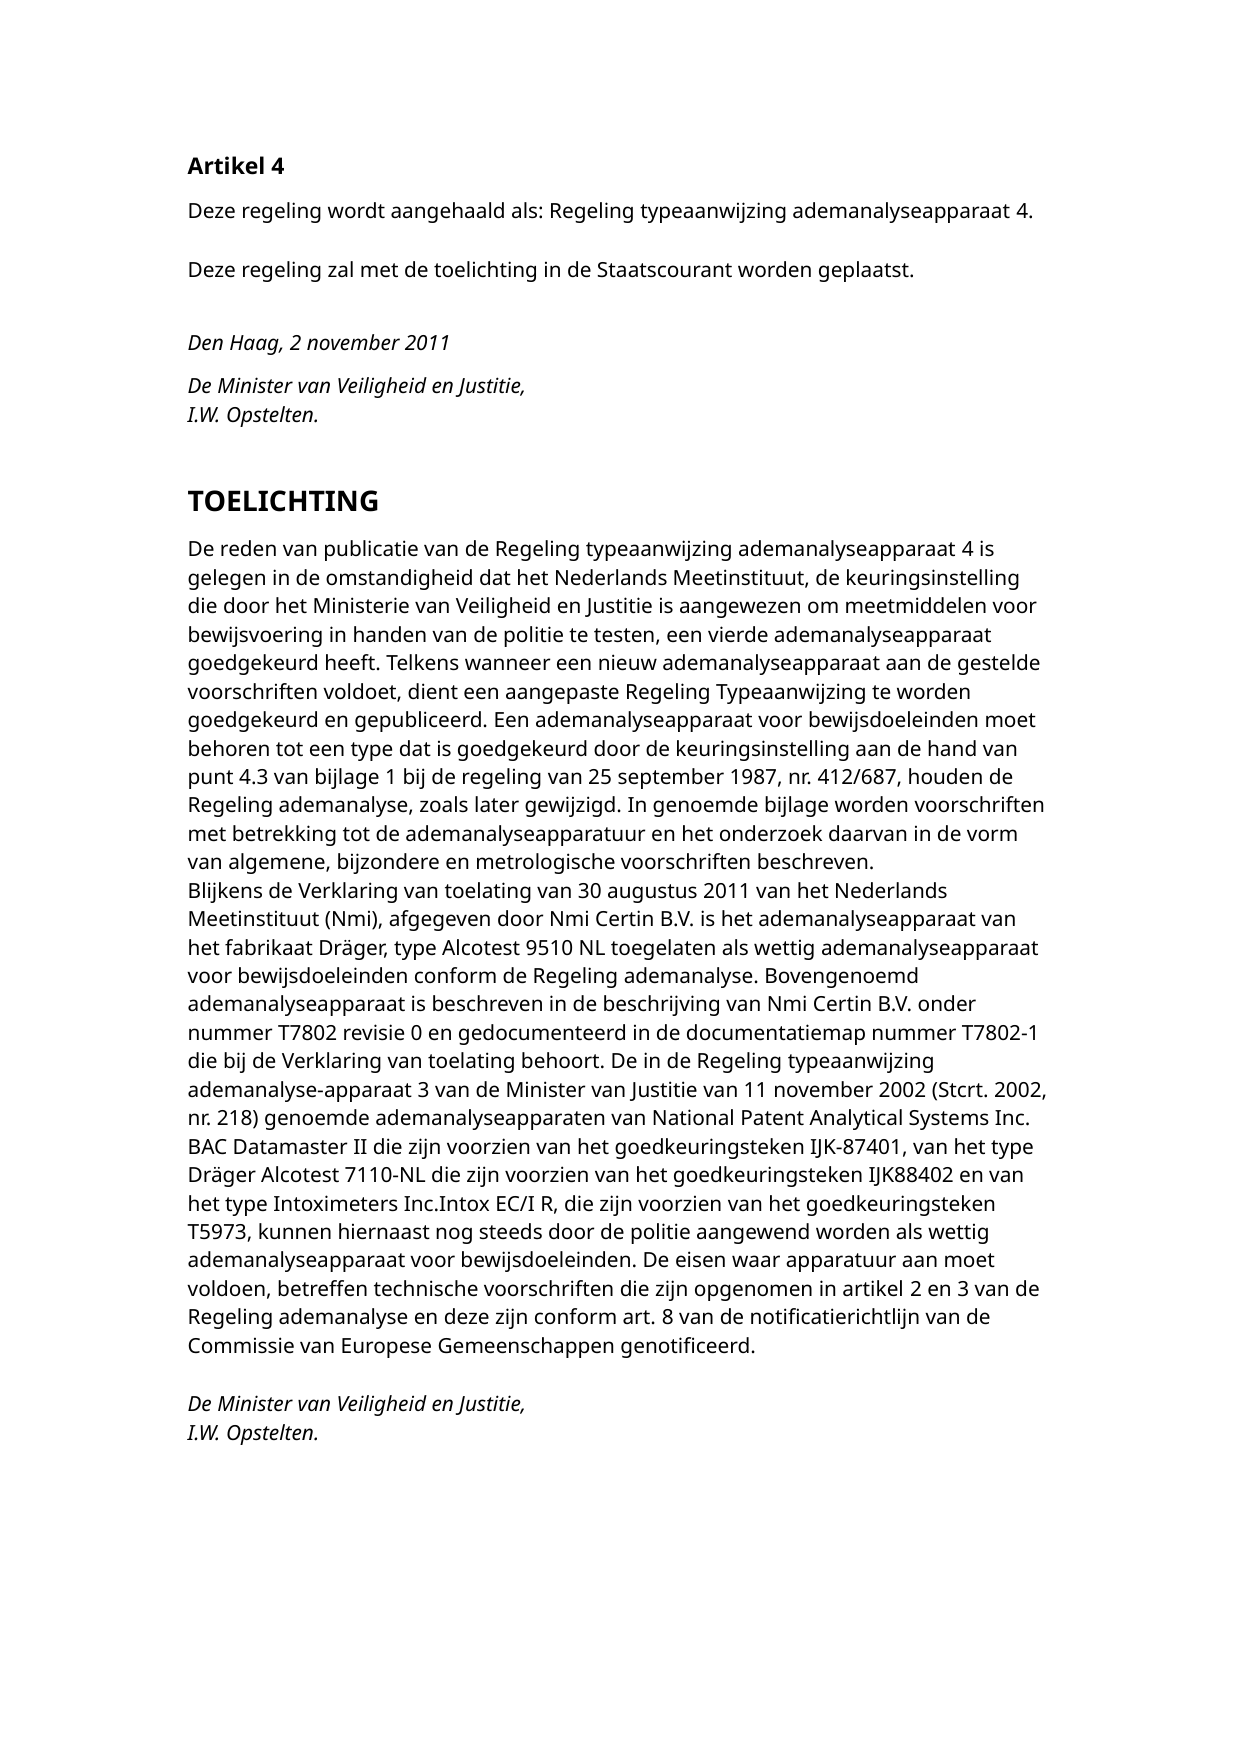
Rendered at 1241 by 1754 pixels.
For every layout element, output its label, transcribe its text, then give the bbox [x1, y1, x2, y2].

text Blijkens de Verklaring van toelating van 30 augustus 2011 van het Nederlands Meetinstituut (Nmi), afgegeven door Nmi Certin B.V. is het ademanalyseapparaat van het fabrikaat Dräger, type Alcotest 9510 NL toegelaten als wettig ademanalyseapparaat voor bewijsdoeleinden conform de Regeling ademanalyse. Bovengenoemd ademanalyseapparaat is beschreven in de beschrijving van Nmi Certin B.V. onder nummer T7802 revisie 0 en gedocumenteerd in de documentatiemap nummer T7802-1 die bij de Verklaring van toelating behoort. De in de Regeling typeaanwijzing ademanalyse-apparaat 3 van de Minister van Justitie van 11 november 2002 (Stcrt. 2002, nr. 218) genoemde ademanalyseapparaten van National Patent Analytical Systems Inc. BAC Datamaster II die zijn voorzien van het goedkeuringsteken IJK-87401, van het type Dräger Alcotest 7110-NL die zijn voorzien van het goedkeuringsteken IJK88402 en van het type Intoximeters Inc.Intox EC/I R, die zijn voorzien van het goedkeuringsteken T5973, kunnen hiernaast nog steeds door de politie aangewend worden als wettig ademanalyseapparaat voor bewijsdoeleinden. De eisen waar apparatuur aan moet voldoen, betreffen technische voorschriften die zijn opgenomen in artikel 2 en 3 van de Regeling ademanalyse en deze zijn conform art. 8 van de notificatierichtlijn van de Commissie van Europese Gemeenschappen genotificeerd. [187, 876, 1053, 1359]
text Deze regeling wordt aangehaald als: Regeling typeaanwijzing ademanalyseapparaat 4. [187, 196, 1053, 225]
text Deze regeling zal met de toelichting in de Staatscourant worden geplaatst. [187, 255, 1053, 283]
text I.W. Opstelten. [187, 1418, 1053, 1446]
text De Minister van Veiligheid en Justitie, [187, 1389, 1053, 1418]
text Den Haag, 2 november 2011 [187, 328, 1053, 357]
subtitle TOELICHTING [187, 481, 1053, 519]
subtitle Artikel 4 [187, 150, 1053, 181]
text De Minister van Veiligheid en Justitie, [187, 372, 1053, 400]
text I.W. Opstelten. [187, 400, 1053, 428]
text De reden van publicatie van de Regeling typeaanwijzing ademanalyseapparaat 4 is gelegen in de omstandigheid dat het Nederlands Meetinstituut, de keuringsinstelling die door het Ministerie van Veiligheid en Justitie is aangewezen om meetmiddelen voor bewijsvoering in handen van de politie te testen, een vierde ademanalyseapparaat goedgekeurd heeft. Telkens wanneer een nieuw ademanalyseapparaat aan de gestelde voorschriften voldoet, dient een aangepaste Regeling Typeaanwijzing te worden goedgekeurd en gepubliceerd. Een ademanalyseapparaat voor bewijsdoeleinden moet behoren tot een type dat is goedgekeurd door de keuringsinstelling aan de hand van punt 4.3 van bijlage 1 bij de regeling van 25 september 1987, nr. 412/687, houden de Regeling ademanalyse, zoals later gewijzigd. In genoemde bijlage worden voorschriften met betrekking tot de ademanalyseapparatuur en het onderzoek daarvan in de vorm van algemene, bijzondere en metrologische voorschriften beschreven. [187, 534, 1053, 876]
